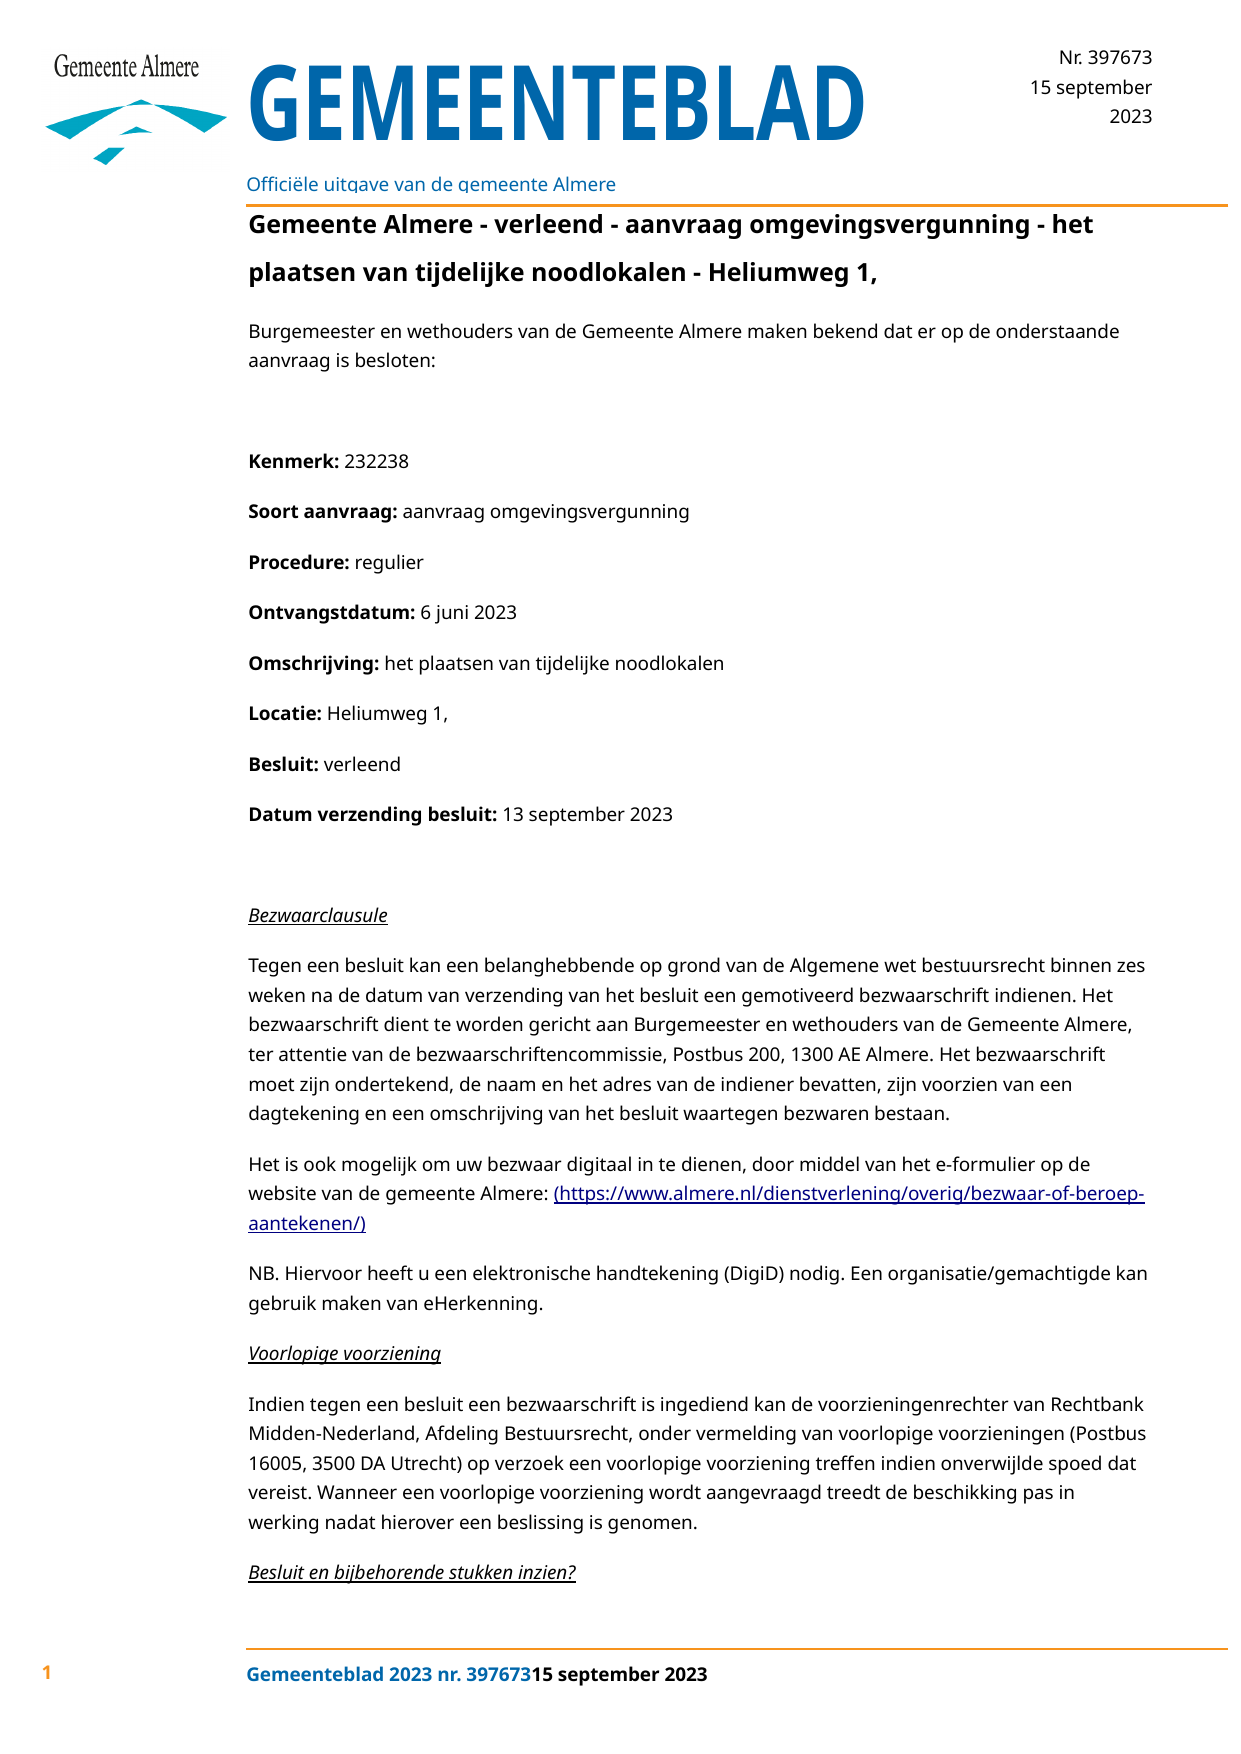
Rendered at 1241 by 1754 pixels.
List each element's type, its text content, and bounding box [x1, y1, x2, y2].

text Soort aanvraag: aanvraag omgevingsvergunning [248, 499, 1152, 524]
text Het is ook mogelijk om uw bezwaar digitaal in te dienen, door middel van het e-formulier op de website van de gemeente Almere: (https://www.almere.nl/dienstverlening/overig/bezwaar-of-beroep-aantekenen/) [248, 1151, 1152, 1236]
text Kenmerk: 232238 [248, 448, 1152, 474]
text Tegen een besluit kan een belanghebbende op grond van de Algemene wet bestuursrecht binnen zes weken na de datum van verzending van het besluit een gemotiveerd bezwaarschrift indienen. Het bezwaarschrift dient te worden gericht aan Burgemeester en wethouders van de Gemeente Almere, ter attentie van de bezwaarschriftencommissie, Postbus 200, 1300 AE Almere. Het bezwaarschrift moet zijn ondertekend, de naam en het adres van de indiener bevatten, zijn voorzien van een dagtekening en een omschrijving van het besluit waartegen bezwaren bestaan. [248, 952, 1152, 1126]
text Ontvangstdatum: 6 juni 2023 [248, 599, 1152, 625]
text Burgemeester en wethouders van de Gemeente Almere maken bekend dat er op de onderstaande aanvraag is besloten: [248, 318, 1152, 373]
text Besluit: verleend [248, 751, 1152, 777]
text Indien tegen een besluit een bezwaarschrift is ingediend kan de voorzieningenrechter van Rechtbank Midden-Nederland, Afdeling Bestuursrecht, onder vermelding van voorlopige voorzieningen (Postbus 16005, 3500 DA Utrecht) op verzoek een voorlopige voorziening treffen indien onverwijlde spoed dat vereist. Wanneer een voorlopige voorziening wordt aangevraagd treedt de beschikking pas in werking nadat hierover een beslissing is genomen. [248, 1391, 1152, 1535]
picture [41, 47, 231, 172]
text Gemeente Almere - verleend - aanvraag omgevingsvergunning - het plaatsen van tijdelijke noodlokalen - Heliumweg 1, [248, 207, 1152, 288]
text Voorlopige voorziening [248, 1340, 1152, 1366]
text Omschrijving: het plaatsen van tijdelijke noodlokalen [248, 650, 1152, 676]
text Locatie: Heliumweg 1, [248, 700, 1152, 726]
text Bezwaarclausule [248, 902, 1152, 928]
text NB. Hiervoor heeft u een elektronische handtekening (DigiD) nodig. Een organisatie/gemachtigde kan gebruik maken van eHerkenning. [248, 1260, 1152, 1316]
text Datum verzending besluit: 13 september 2023 [248, 801, 1152, 827]
text Procedure: regulier [248, 549, 1152, 575]
text Besluit en bijbehorende stukken inzien? [248, 1559, 1152, 1585]
